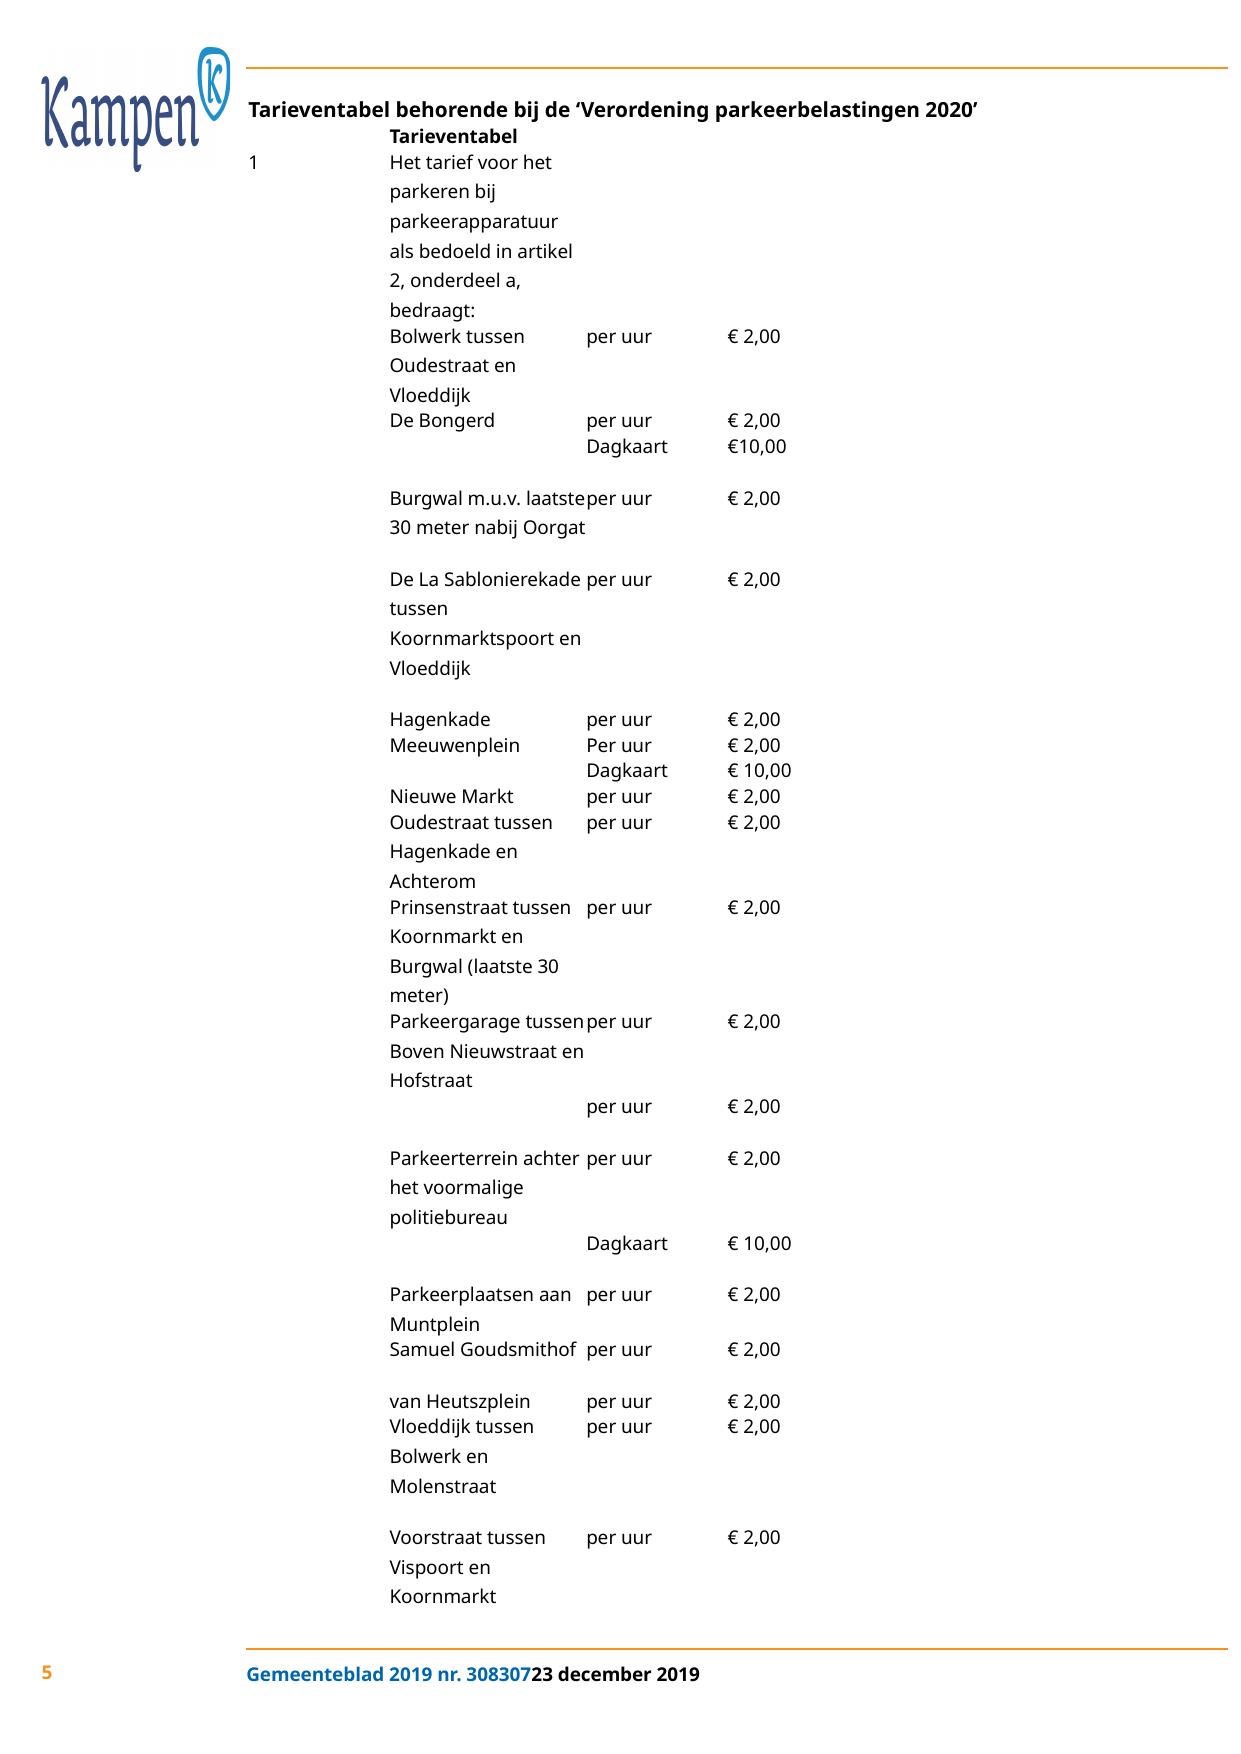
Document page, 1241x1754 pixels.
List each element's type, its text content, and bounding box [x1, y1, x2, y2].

table_cell [869, 1362, 1010, 1388]
table_cell [389, 459, 586, 485]
table_cell € 2,00 [728, 732, 869, 758]
table_cell [728, 1119, 869, 1145]
table_cell Dagkaart [586, 434, 727, 459]
table_cell € 2,00 [728, 566, 869, 680]
table_cell [869, 1499, 1010, 1524]
table_cell [1010, 540, 1152, 566]
table_cell Parkeerterrein achter het voormalige politiebureau [389, 1145, 586, 1230]
table_cell [586, 459, 727, 485]
table_cell [869, 540, 1010, 566]
table_cell Nieuwe Markt [389, 783, 586, 809]
table_cell [728, 540, 869, 566]
table_cell [248, 783, 389, 809]
table_cell [248, 732, 389, 758]
table_cell [248, 323, 389, 408]
table_cell Parkeergarage tussen Boven Nieuwstraat en Hofstraat [389, 1009, 586, 1093]
table_cell [389, 434, 586, 459]
table_header [728, 124, 869, 149]
table_cell [1010, 894, 1152, 1008]
table_cell [389, 540, 586, 566]
table_cell € 2,00 [728, 1414, 869, 1498]
table_cell per uur [586, 1093, 727, 1119]
table_header [586, 124, 727, 149]
table_cell Samuel Goudsmithof [389, 1336, 586, 1362]
table_cell [248, 1119, 389, 1145]
table_cell €10,00 [728, 434, 869, 459]
table_cell [1010, 1119, 1152, 1145]
table_cell [869, 809, 1010, 894]
table_cell per uur [586, 1009, 727, 1093]
table_cell Burgwal m.u.v. laatste 30 meter nabij Oorgat [389, 485, 586, 540]
table_cell [248, 1281, 389, 1336]
table_cell [1010, 758, 1152, 783]
table_cell [248, 1255, 389, 1281]
table_cell [1010, 809, 1152, 894]
table_cell [389, 1093, 586, 1119]
table_cell per uur [586, 1524, 727, 1609]
table_cell per uur [586, 1388, 727, 1414]
table_cell € 2,00 [728, 1524, 869, 1609]
table_cell [248, 706, 389, 732]
table_cell Voorstraat tussen Vispoort en Koornmarkt [389, 1524, 586, 1609]
table_cell € 2,00 [728, 894, 869, 1008]
table_cell Meeuwenplein [389, 732, 586, 758]
table_cell [869, 1145, 1010, 1230]
table_cell € 2,00 [728, 1281, 869, 1336]
table_cell [389, 1499, 586, 1524]
table_cell per uur [586, 1414, 727, 1498]
table_cell De Bongerd [389, 408, 586, 433]
table_cell Dagkaart [586, 1230, 727, 1255]
table_cell € 2,00 [728, 1093, 869, 1119]
table_cell Vloeddijk tussen Bolwerk en Molenstraat [389, 1414, 586, 1498]
table_cell per uur [586, 706, 727, 732]
table_cell [869, 408, 1010, 433]
table_cell [248, 894, 389, 1008]
table_cell [1010, 408, 1152, 433]
table_cell [869, 149, 1010, 323]
table_cell [1010, 1255, 1152, 1281]
table_header [248, 124, 389, 149]
table_cell [389, 1362, 586, 1388]
table_cell € 2,00 [728, 783, 869, 809]
table_cell [248, 1524, 389, 1609]
table_cell per uur [586, 894, 727, 1008]
table_cell [728, 149, 869, 323]
table_cell Het tarief voor het parkeren bij parkeerapparatuur als bedoeld in artikel 2, onderdeel a, bedraagt: [389, 149, 586, 323]
table_cell [586, 1499, 727, 1524]
table_cell [1010, 149, 1152, 323]
table_cell [869, 1414, 1010, 1498]
table_cell € 2,00 [728, 408, 869, 433]
table_cell [586, 1119, 727, 1145]
table_cell [248, 485, 389, 540]
table_cell [1010, 732, 1152, 758]
text Tarieventabel behorende bij de ‘Verordening parkeerbelastingen 2020’ [248, 95, 1152, 123]
table_cell [869, 706, 1010, 732]
table_cell Dagkaart [586, 758, 727, 783]
table_cell [248, 680, 389, 706]
table_cell [248, 434, 389, 459]
table_cell van Heutszplein [389, 1388, 586, 1414]
table_cell [248, 1230, 389, 1255]
table_cell [1010, 1388, 1152, 1414]
table_cell [1010, 1093, 1152, 1119]
table_cell [248, 809, 389, 894]
table_cell € 10,00 [728, 1230, 869, 1255]
table_cell [1010, 1336, 1152, 1362]
table_cell [869, 783, 1010, 809]
table_cell [1010, 783, 1152, 809]
table_cell [869, 323, 1010, 408]
table_cell [1010, 1362, 1152, 1388]
table_cell per uur [586, 1336, 727, 1362]
table_cell € 2,00 [728, 706, 869, 732]
table_cell [389, 1119, 586, 1145]
table_cell [869, 434, 1010, 459]
table_cell [869, 758, 1010, 783]
table_cell [248, 1145, 389, 1230]
table_cell [1010, 1414, 1152, 1498]
table_cell [248, 1336, 389, 1362]
table_cell [728, 1362, 869, 1388]
table_cell [728, 459, 869, 485]
table_cell [586, 1255, 727, 1281]
table_cell € 2,00 [728, 1009, 869, 1093]
table_cell [389, 1230, 586, 1255]
table_cell [1010, 1281, 1152, 1336]
table_cell per uur [586, 408, 727, 433]
table_cell [869, 1388, 1010, 1414]
table_cell € 2,00 [728, 1388, 869, 1414]
table_cell [869, 894, 1010, 1008]
table_cell [248, 1388, 389, 1414]
table_cell [1010, 485, 1152, 540]
table_cell [1010, 566, 1152, 680]
table_cell Bolwerk tussen Oudestraat en Vloeddijk [389, 323, 586, 408]
table_cell Prinsenstraat tussen Koornmarkt en Burgwal (laatste 30 meter) [389, 894, 586, 1008]
table_cell per uur [586, 1145, 727, 1230]
table_header [869, 124, 1010, 149]
table_cell [1010, 1524, 1152, 1609]
table_cell [389, 1255, 586, 1281]
table_cell € 2,00 [728, 1145, 869, 1230]
table_cell [869, 680, 1010, 706]
table_cell per uur [586, 566, 727, 680]
table_cell [248, 408, 389, 433]
table_cell [869, 1093, 1010, 1119]
table_cell [248, 758, 389, 783]
table_cell Per uur [586, 732, 727, 758]
table_cell [869, 1524, 1010, 1609]
table_cell [1010, 680, 1152, 706]
table_cell Hagenkade [389, 706, 586, 732]
table_cell € 2,00 [728, 1336, 869, 1362]
table_cell [1010, 1230, 1152, 1255]
table_cell [248, 1093, 389, 1119]
table_cell De La Sablonierekade tussen Koornmarktspoort en Vloeddijk [389, 566, 586, 680]
table_cell 1 [248, 149, 389, 323]
picture [41, 47, 231, 172]
table_cell [869, 1255, 1010, 1281]
table_cell [248, 566, 389, 680]
table_cell [586, 149, 727, 323]
table_cell [1010, 1499, 1152, 1524]
table_cell [586, 540, 727, 566]
table_cell [248, 1499, 389, 1524]
table_header Tarieventabel [389, 124, 586, 149]
table_cell [248, 1362, 389, 1388]
table_cell [586, 1362, 727, 1388]
table_cell [728, 1255, 869, 1281]
table_cell per uur [586, 323, 727, 408]
table_cell [869, 459, 1010, 485]
table_cell [1010, 1009, 1152, 1093]
table_cell per uur [586, 1281, 727, 1336]
table_cell [728, 1499, 869, 1524]
table_cell [1010, 434, 1152, 459]
table_cell [728, 680, 869, 706]
table_cell € 2,00 [728, 485, 869, 540]
table_cell [869, 1009, 1010, 1093]
table_cell per uur [586, 809, 727, 894]
table_cell Oudestraat tussen Hagenkade en Achterom [389, 809, 586, 894]
table_cell € 2,00 [728, 809, 869, 894]
table_cell [869, 485, 1010, 540]
table_cell [248, 540, 389, 566]
table_cell € 10,00 [728, 758, 869, 783]
table_cell [869, 1281, 1010, 1336]
table_cell [869, 1336, 1010, 1362]
table_cell [869, 566, 1010, 680]
table_cell [586, 680, 727, 706]
table_cell [869, 732, 1010, 758]
table_cell Parkeerplaatsen aan Muntplein [389, 1281, 586, 1336]
table_cell per uur [586, 485, 727, 540]
table_cell [1010, 323, 1152, 408]
table_cell [248, 459, 389, 485]
table_cell [1010, 459, 1152, 485]
table_cell per uur [586, 783, 727, 809]
table_cell € 2,00 [728, 323, 869, 408]
table_header [1010, 124, 1152, 149]
table_cell [1010, 1145, 1152, 1230]
table_cell [248, 1414, 389, 1498]
table_cell [248, 1009, 389, 1093]
table_cell [389, 758, 586, 783]
table_cell [869, 1230, 1010, 1255]
table_cell [869, 1119, 1010, 1145]
table_cell [1010, 706, 1152, 732]
table_cell [389, 680, 586, 706]
